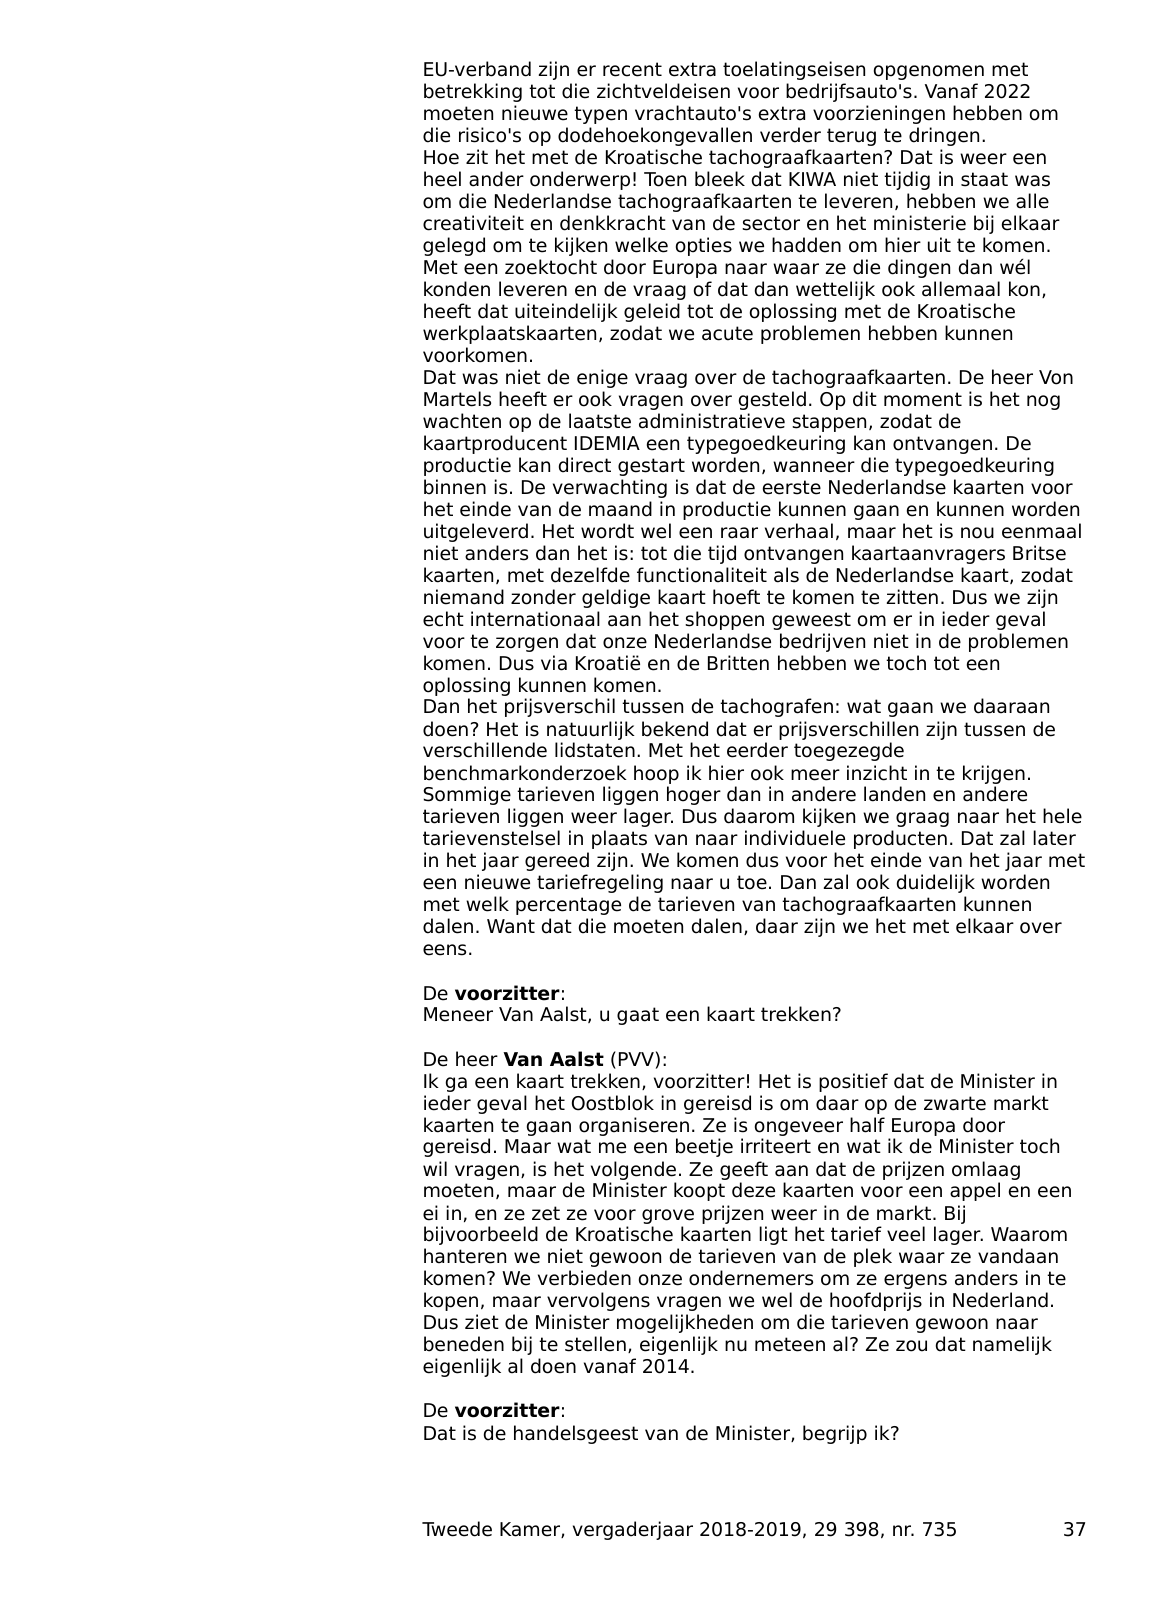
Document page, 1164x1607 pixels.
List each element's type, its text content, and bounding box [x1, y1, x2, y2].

text Ik ga een kaart trekken, voorzitter! Het is positief dat de Minister in ieder geval het Oostblok in gereisd is om daar op de zwarte markt kaarten te gaan organiseren. Ze is ongeveer half Europa door gereisd. Maar wat me een beetje irriteert en wat ik de Minister toch wil vragen, is het volgende. Ze geeft aan dat de prijzen omlaag moeten, maar de Minister koopt deze kaarten voor een appel en een ei in, en ze zet ze voor grove prijzen weer in de markt. Bij bijvoorbeeld de Kroatische kaarten ligt het tarief veel lager. Waarom hanteren we niet gewoon de tarieven van de plek waar ze vandaan komen? We verbieden onze ondernemers om ze ergens anders in te kopen, maar vervolgens vragen we wel de hoofdprijs in Nederland. Dus ziet de Minister mogelijkheden om die tarieven gewoon naar beneden bij te stellen, eigenlijk nu meteen al? Ze zou dat namelijk eigenlijk al doen vanaf 2014. [422, 1071, 1087, 1378]
text De voorzitter: [422, 982, 1087, 1004]
text De voorzitter: [422, 1400, 1087, 1422]
text De heer Van Aalst (PVV): [422, 1048, 1087, 1071]
text Dan het prijsverschil tussen de tachografen: wat gaan we daaraan doen? Het is natuurlijk bekend dat er prijsverschillen zijn tussen de verschillende lidstaten. Met het eerder toegezegde benchmarkonderzoek hoop ik hier ook meer inzicht in te krijgen. Sommige tarieven liggen hoger dan in andere landen en andere tarieven liggen weer lager. Dus daarom kijken we graag naar het hele tarievenstelsel in plaats van naar individuele producten. Dat zal later in het jaar gereed zijn. We komen dus voor het einde van het jaar met een nieuwe tariefregeling naar u toe. Dan zal ook duidelijk worden met welk percentage de tarieven van tachograafkaarten kunnen dalen. Want dat die moeten dalen, daar zijn we het met elkaar over eens. [422, 696, 1087, 960]
text Dat was niet de enige vraag over de tachograafkaarten. De heer Von Martels heeft er ook vragen over gesteld. Op dit moment is het nog wachten op de laatste administratieve stappen, zodat de kaartproducent IDEMIA een typegoedkeuring kan ontvangen. De productie kan direct gestart worden, wanneer die typegoedkeuring binnen is. De verwachting is dat de eerste Nederlandse kaarten voor het einde van de maand in productie kunnen gaan en kunnen worden uitgeleverd. Het wordt wel een raar verhaal, maar het is nou eenmaal niet anders dan het is: tot die tijd ontvangen kaartaanvragers Britse kaarten, met dezelfde functionaliteit als de Nederlandse kaart, zodat niemand zonder geldige kaart hoeft te komen te zitten. Dus we zijn echt internationaal aan het shoppen geweest om er in ieder geval voor te zorgen dat onze Nederlandse bedrijven niet in de problemen komen. Dus via Kroatië en de Britten hebben we toch tot een oplossing kunnen komen. [422, 367, 1087, 696]
text EU-verband zijn er recent extra toelatingseisen opgenomen met betrekking tot die zichtveldeisen voor bedrijfsauto's. Vanaf 2022 moeten nieuwe typen vrachtauto's extra voorzieningen hebben om die risico's op dodehoekongevallen verder terug te dringen. [422, 59, 1087, 147]
text Meneer Van Aalst, u gaat een kaart trekken? [422, 1004, 1087, 1026]
text Dat is de handelsgeest van de Minister, begrijp ik? [422, 1422, 1087, 1444]
text Hoe zit het met de Kroatische tachograafkaarten? Dat is weer een heel ander onderwerp! Toen bleek dat KIWA niet tijdig in staat was om die Nederlandse tachograafkaarten te leveren, hebben we alle creativiteit en denkkracht van de sector en het ministerie bij elkaar gelegd om te kijken welke opties we hadden om hier uit te komen. Met een zoektocht door Europa naar waar ze die dingen dan wél konden leveren en de vraag of dat dan wettelijk ook allemaal kon, heeft dat uiteindelijk geleid tot de oplossing met de Kroatische werkplaatskaarten, zodat we acute problemen hebben kunnen voorkomen. [422, 147, 1087, 367]
